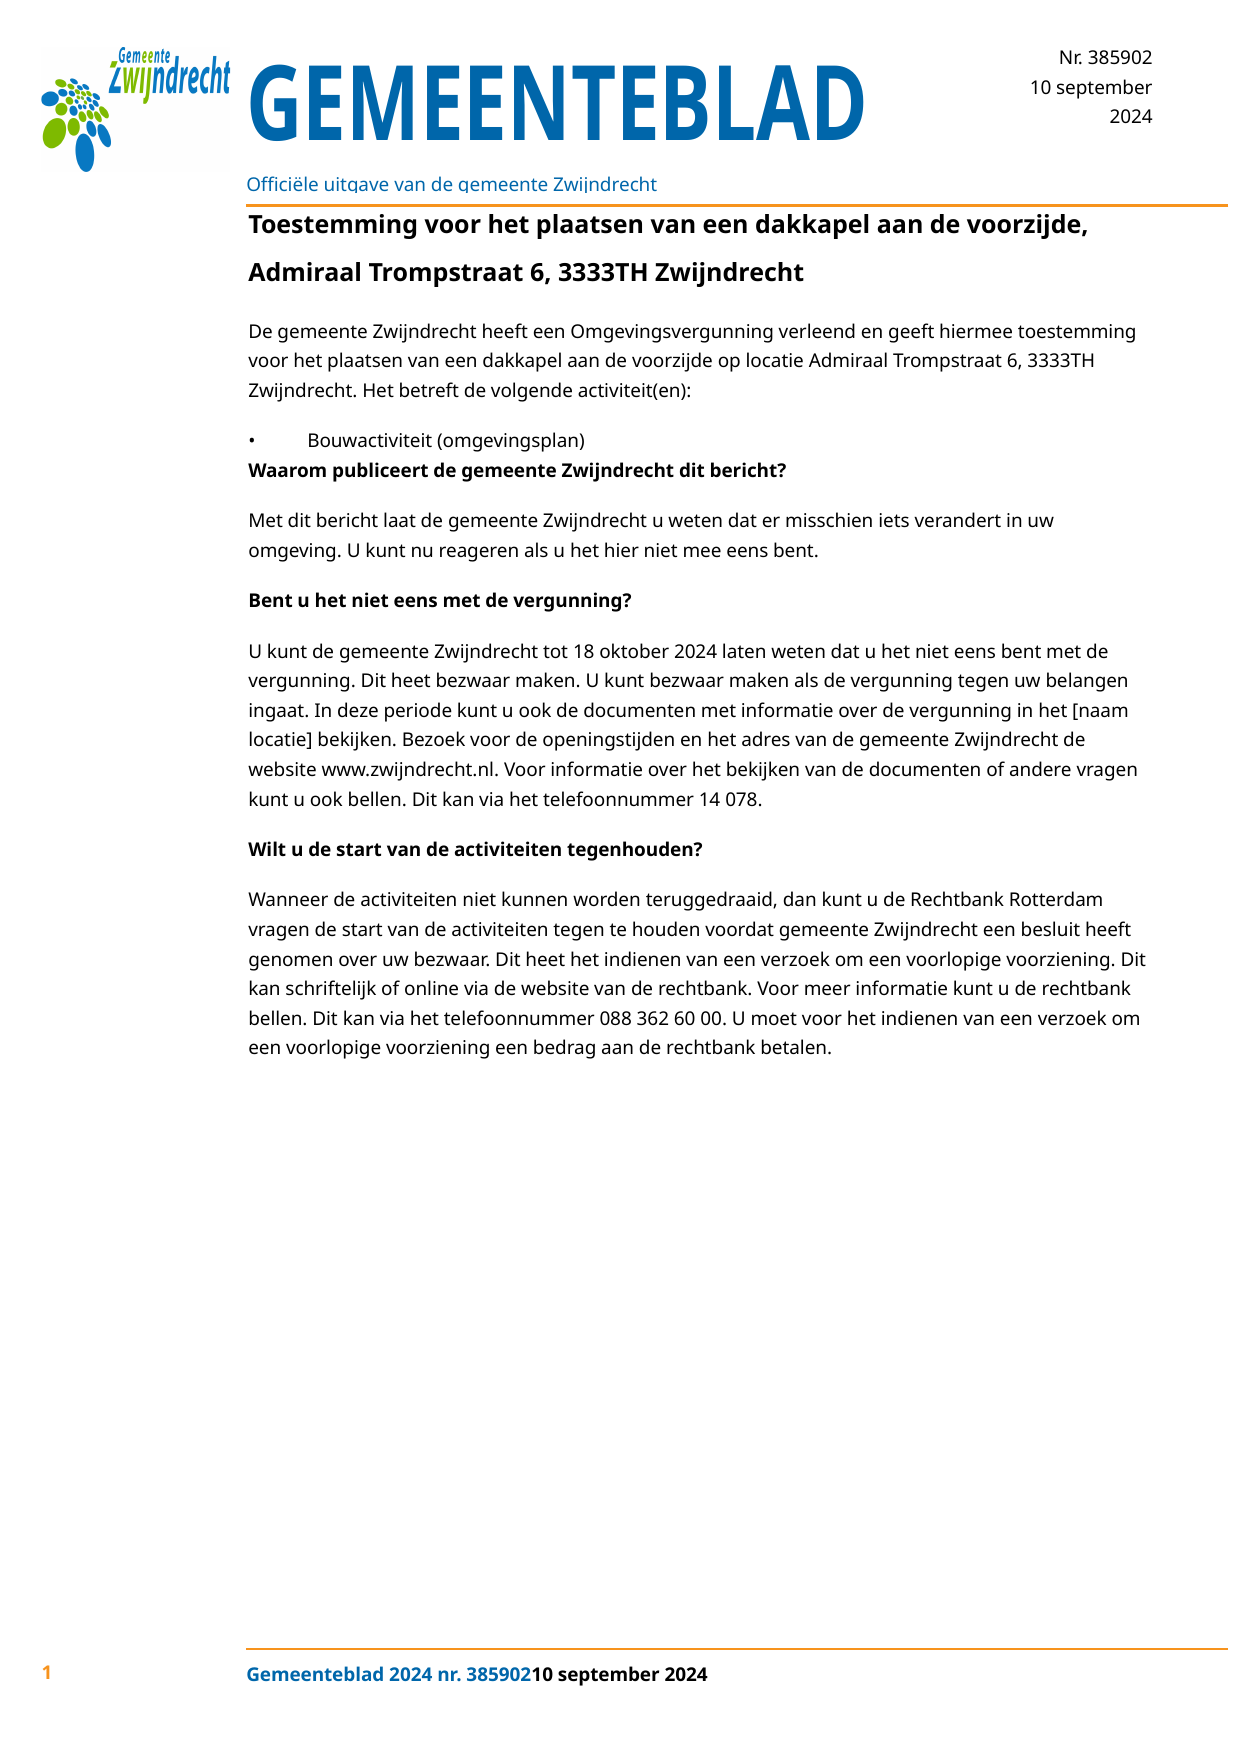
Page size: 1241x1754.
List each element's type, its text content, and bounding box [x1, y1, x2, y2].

text Met dit bericht laat de gemeente Zwijndrecht u weten dat er misschien iets verandert in uw omgeving. U kunt nu reageren als u het hier niet mee eens bent. [248, 507, 1152, 563]
text Wilt u de start van de activiteiten tegenhouden? [248, 836, 1152, 862]
text Toestemming voor het plaatsen van een dakkapel aan de voorzijde, Admiraal Trompstraat 6, 3333TH Zwijndrecht [248, 207, 1152, 288]
text Waarom publiceert de gemeente Zwijndrecht dit bericht? [248, 457, 1152, 483]
text Bent u het niet eens met de vergunning? [248, 587, 1152, 613]
picture [41, 47, 231, 172]
text De gemeente Zwijndrecht heeft een Omgevingsvergunning verleend en geeft hiermee toestemming voor het plaatsen van een dakkapel aan de voorzijde op locatie Admiraal Trompstraat 6, 3333TH Zwijndrecht. Het betreft de volgende activiteit(en): [248, 318, 1152, 403]
text U kunt de gemeente Zwijndrecht tot 18 oktober 2024 laten weten dat u het niet eens bent met de vergunning. Dit heet bezwaar maken. U kunt bezwaar maken als de vergunning tegen uw belangen ingaat. In deze periode kunt u ook de documenten met informatie over de vergunning in het [naam locatie] bekijken. Bezoek voor de openingstijden en het adres van de gemeente Zwijndrecht de website www.zwijndrecht.nl. Voor informatie over het bekijken van de documenten of andere vragen kunt u ook bellen. Dit kan via het telefoonnummer 14 078. [248, 638, 1152, 812]
text Wanneer de activiteiten niet kunnen worden teruggedraaid, dan kunt u de Rechtbank Rotterdam vragen de start van de activiteiten tegen te houden voordat gemeente Zwijndrecht een besluit heeft genomen over uw bezwaar. Dit heet het indienen van een verzoek om een voorlopige voorziening. Dit kan schriftelijk of online via de website van de rechtbank. Voor meer informatie kunt u de rechtbank bellen. Dit kan via het telefoonnummer 088 362 60 00. U moet voor het indienen van een verzoek om een voorlopige voorziening een bedrag aan de rechtbank betalen. [248, 887, 1152, 1060]
list Bouwactiviteit (omgevingsplan) [248, 427, 1152, 453]
